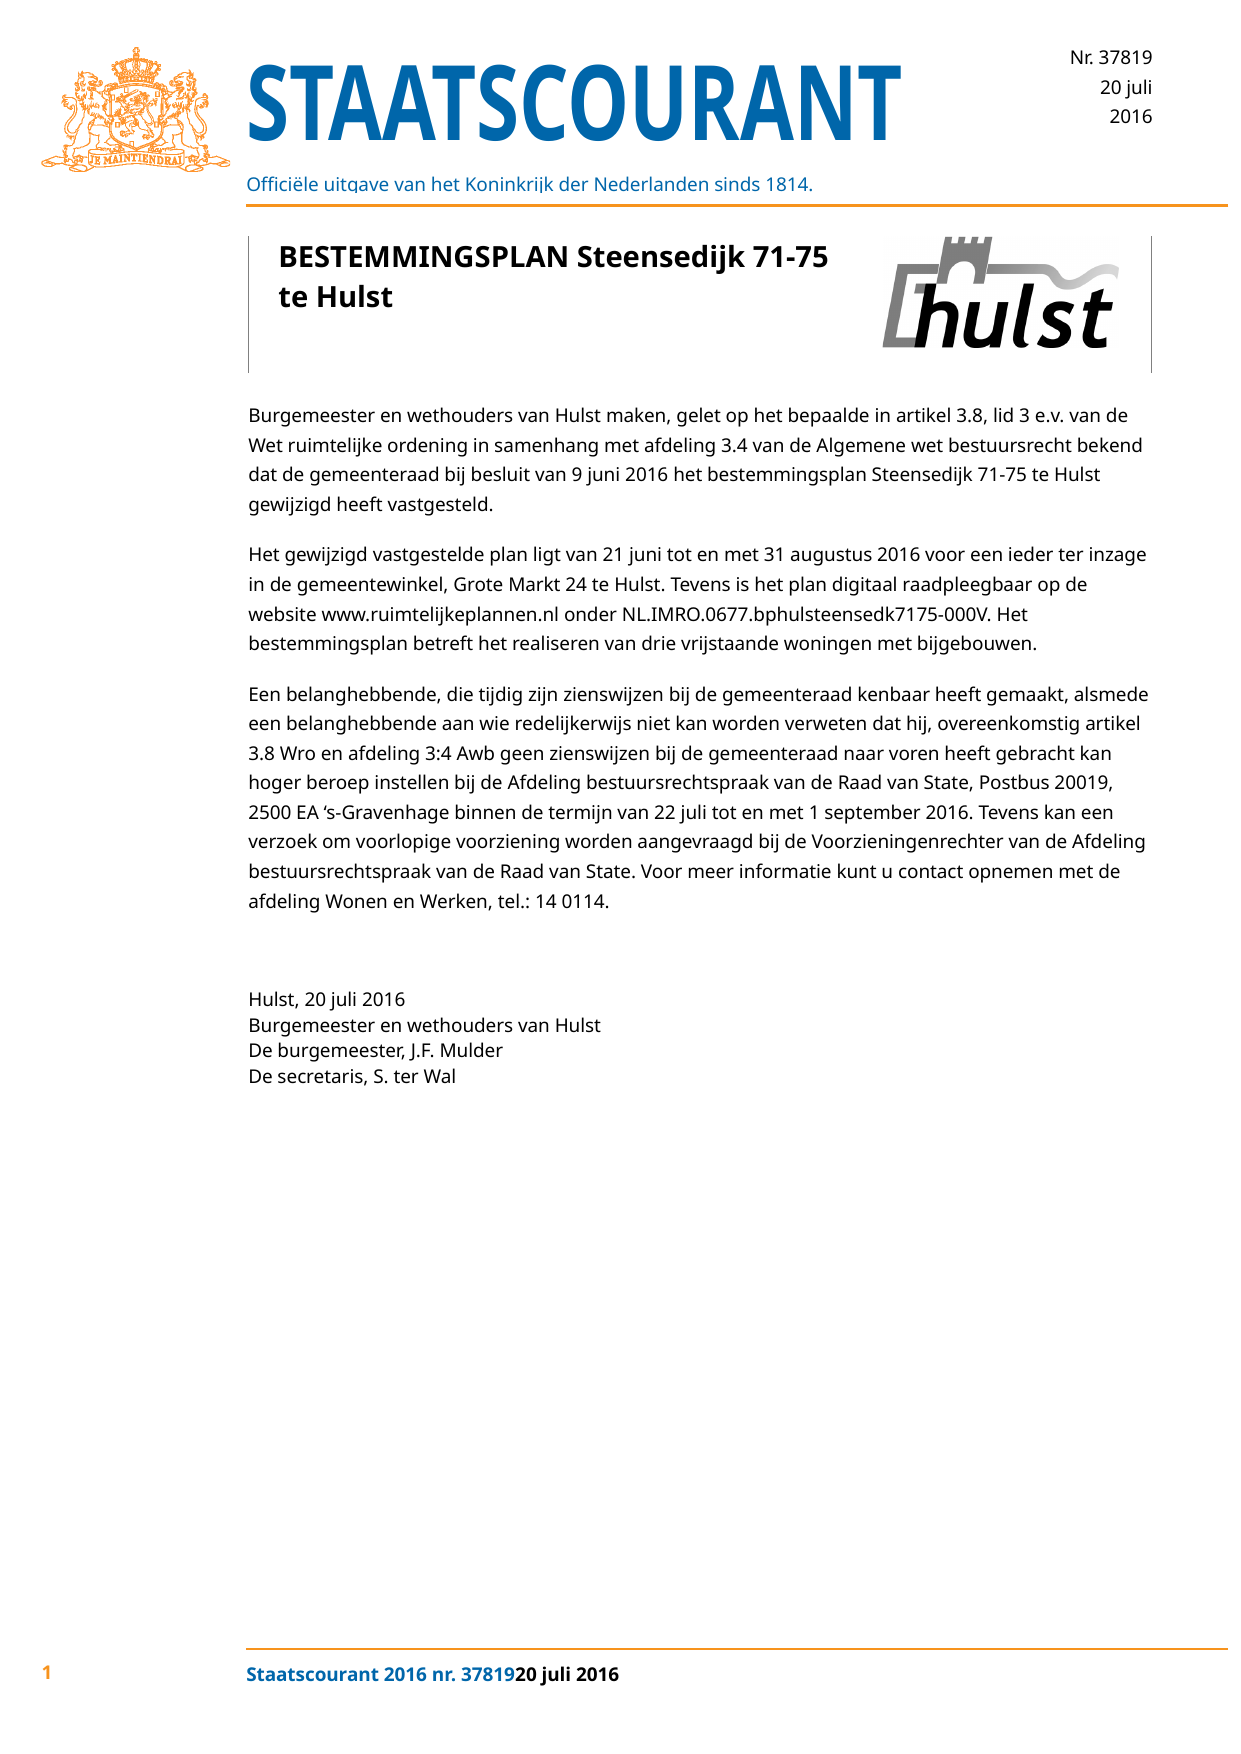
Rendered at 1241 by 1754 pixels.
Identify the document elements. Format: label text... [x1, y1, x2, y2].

picture [41, 47, 231, 172]
table_header BESTEMMINGSPLAN Steensedijk 71-75 te Hulst [249, 236, 850, 373]
text Burgemeester en wethouders van Hulst maken, gelet op het bepaalde in artikel 3.8, lid 3 e.v. van de Wet ruimtelijke ordening in samenhang met afdeling 3.4 van de Algemene wet bestuursrecht bekend dat de gemeenteraad bij besluit van 9 juni 2016 het bestemmingsplan Steensedijk 71-75 te Hulst gewijzigd heeft vastgesteld. [248, 402, 1152, 517]
text Hulst, 20 juli 2016 [248, 986, 1152, 1012]
text De burgemeester, J.F. Mulder [248, 1038, 1152, 1063]
text Een belanghebbende, die tijdig zijn zienswijzen bij de gemeenteraad kenbaar heeft gemaakt, alsmede een belanghebbende aan wie redelijkerwijs niet kan worden verweten dat hij, overeenkomstig artikel 3.8 Wro en afdeling 3:4 Awb geen zienswijzen bij de gemeenteraad naar voren heeft gebracht kan hoger beroep instellen bij de Afdeling bestuursrechtspraak van de Raad van State, Postbus 20019, 2500 EA ‘s-Gravenhage binnen de termijn van 22 juli tot en met 1 september 2016. Tevens kan een verzoek om voorlopige voorziening worden aangevraagd bij de Voorzieningenrechter van de Afdeling bestuursrechtspraak van de Raad van State. Voor meer informatie kunt u contact opnemen met de afdeling Wonen en Werken, tel.: 14 0114. [248, 681, 1152, 914]
picture [882, 236, 1119, 348]
text De secretaris, S. ter Wal [248, 1063, 1152, 1089]
table_header [850, 236, 1151, 373]
text Burgemeester en wethouders van Hulst [248, 1012, 1152, 1038]
text Het gewijzigd vastgestelde plan ligt van 21 juni tot en met 31 augustus 2016 voor een ieder ter inzage in de gemeentewinkel, Grote Markt 24 te Hulst. Tevens is het plan digitaal raadpleegbaar op de website www.ruimtelijkeplannen.nl onder NL.IMRO.0677.bphulsteensedk7175-000V. Het bestemmingsplan betreft het realiseren van drie vrijstaande woningen met bijgebouwen. [248, 542, 1152, 656]
